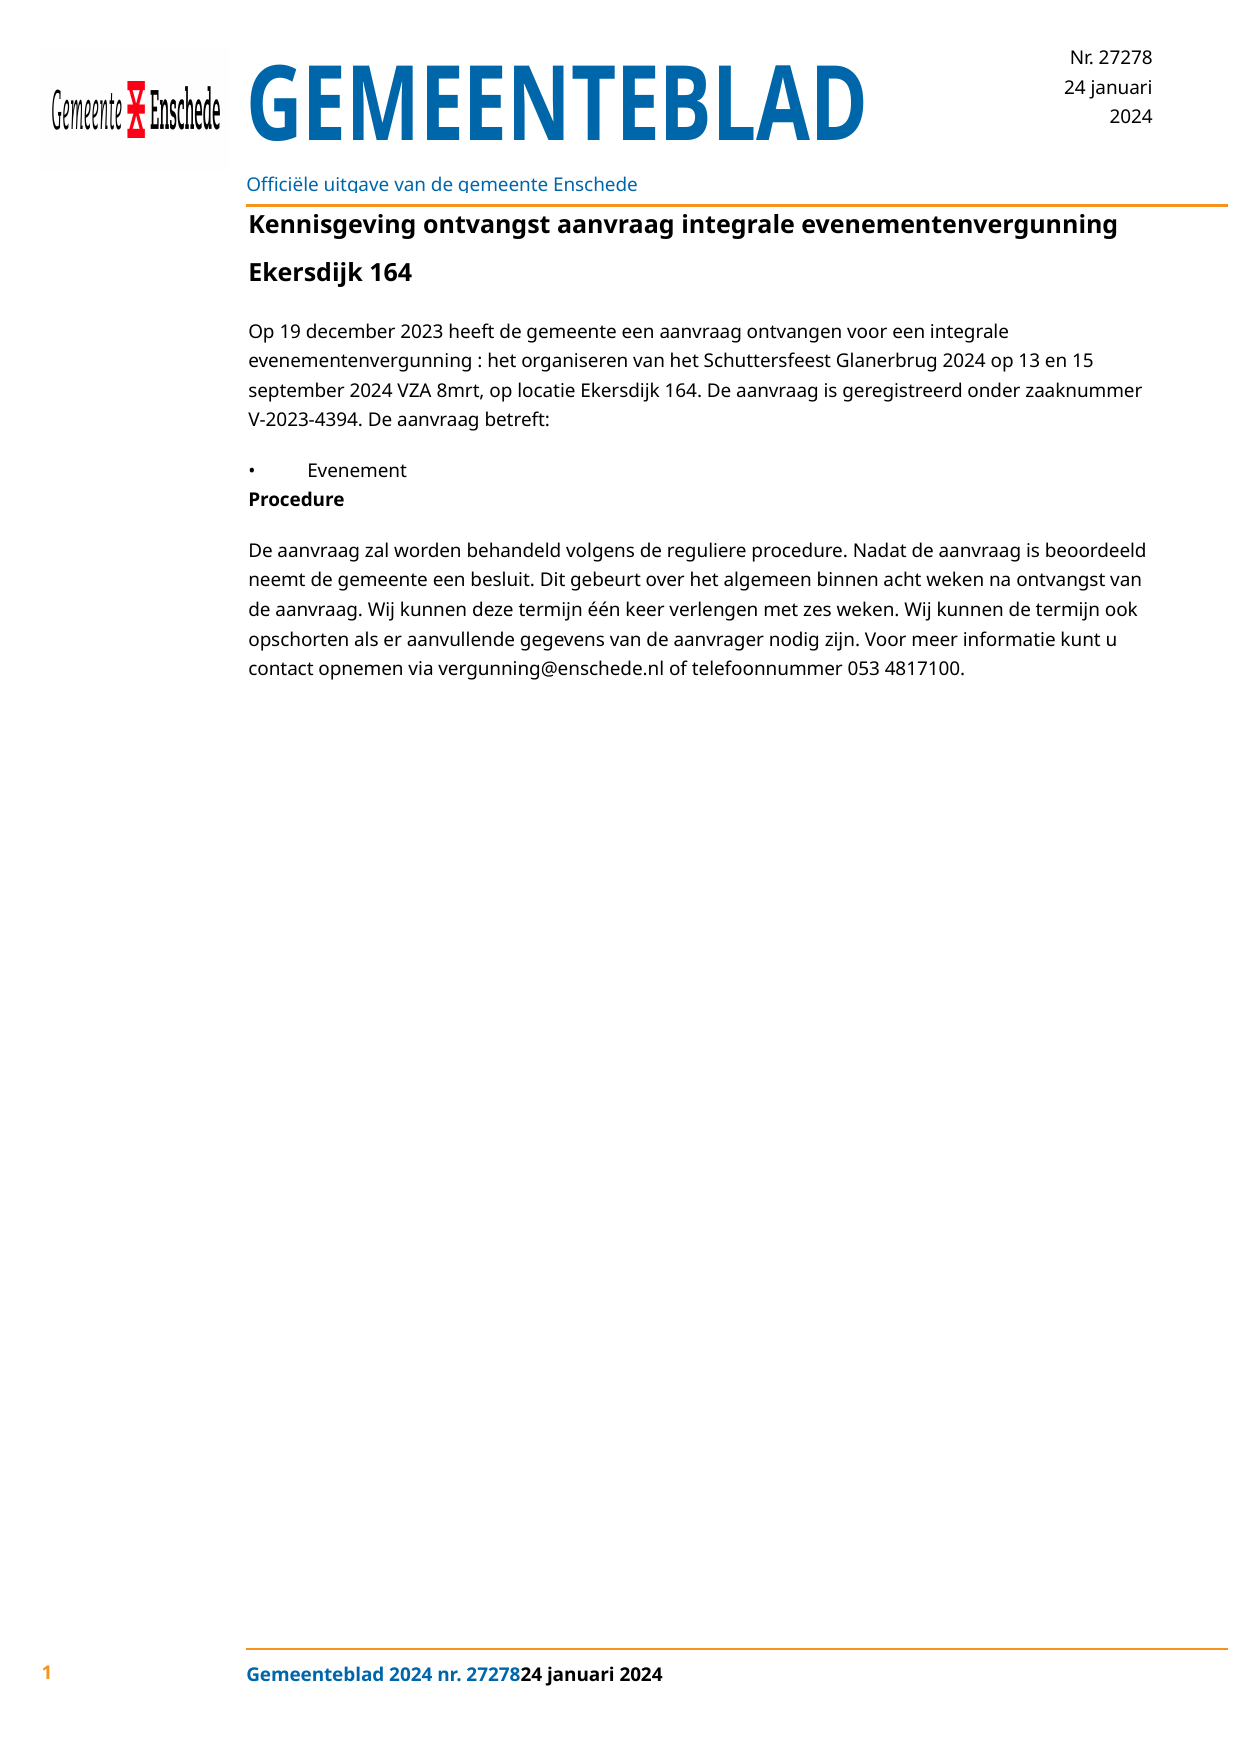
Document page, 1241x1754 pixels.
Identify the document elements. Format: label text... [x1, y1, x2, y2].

picture [41, 47, 231, 172]
text Op 19 december 2023 heeft de gemeente een aanvraag ontvangen voor een integrale evenementenvergunning : het organiseren van het Schuttersfeest Glanerbrug 2024 op 13 en 15 september 2024 VZA 8mrt, op locatie Ekersdijk 164. De aanvraag is geregistreerd onder zaaknummer V-2023-4394. De aanvraag betreft: [248, 318, 1152, 432]
text Procedure [248, 487, 1152, 512]
text De aanvraag zal worden behandeld volgens de reguliere procedure. Nadat de aanvraag is beoordeeld neemt de gemeente een besluit. Dit gebeurt over het algemeen binnen acht weken na ontvangst van de aanvraag. Wij kunnen deze termijn één keer verlengen met zes weken. Wij kunnen de termijn ook opschorten als er aanvullende gegevens van de aanvrager nodig zijn. Voor meer informatie kunt u contact opnemen via vergunning@enschede.nl of telefoonnummer 053 4817100. [248, 537, 1152, 681]
text Kennisgeving ontvangst aanvraag integrale evenementenvergunning Ekersdijk 164 [248, 207, 1152, 288]
list Evenement [248, 457, 1152, 483]
